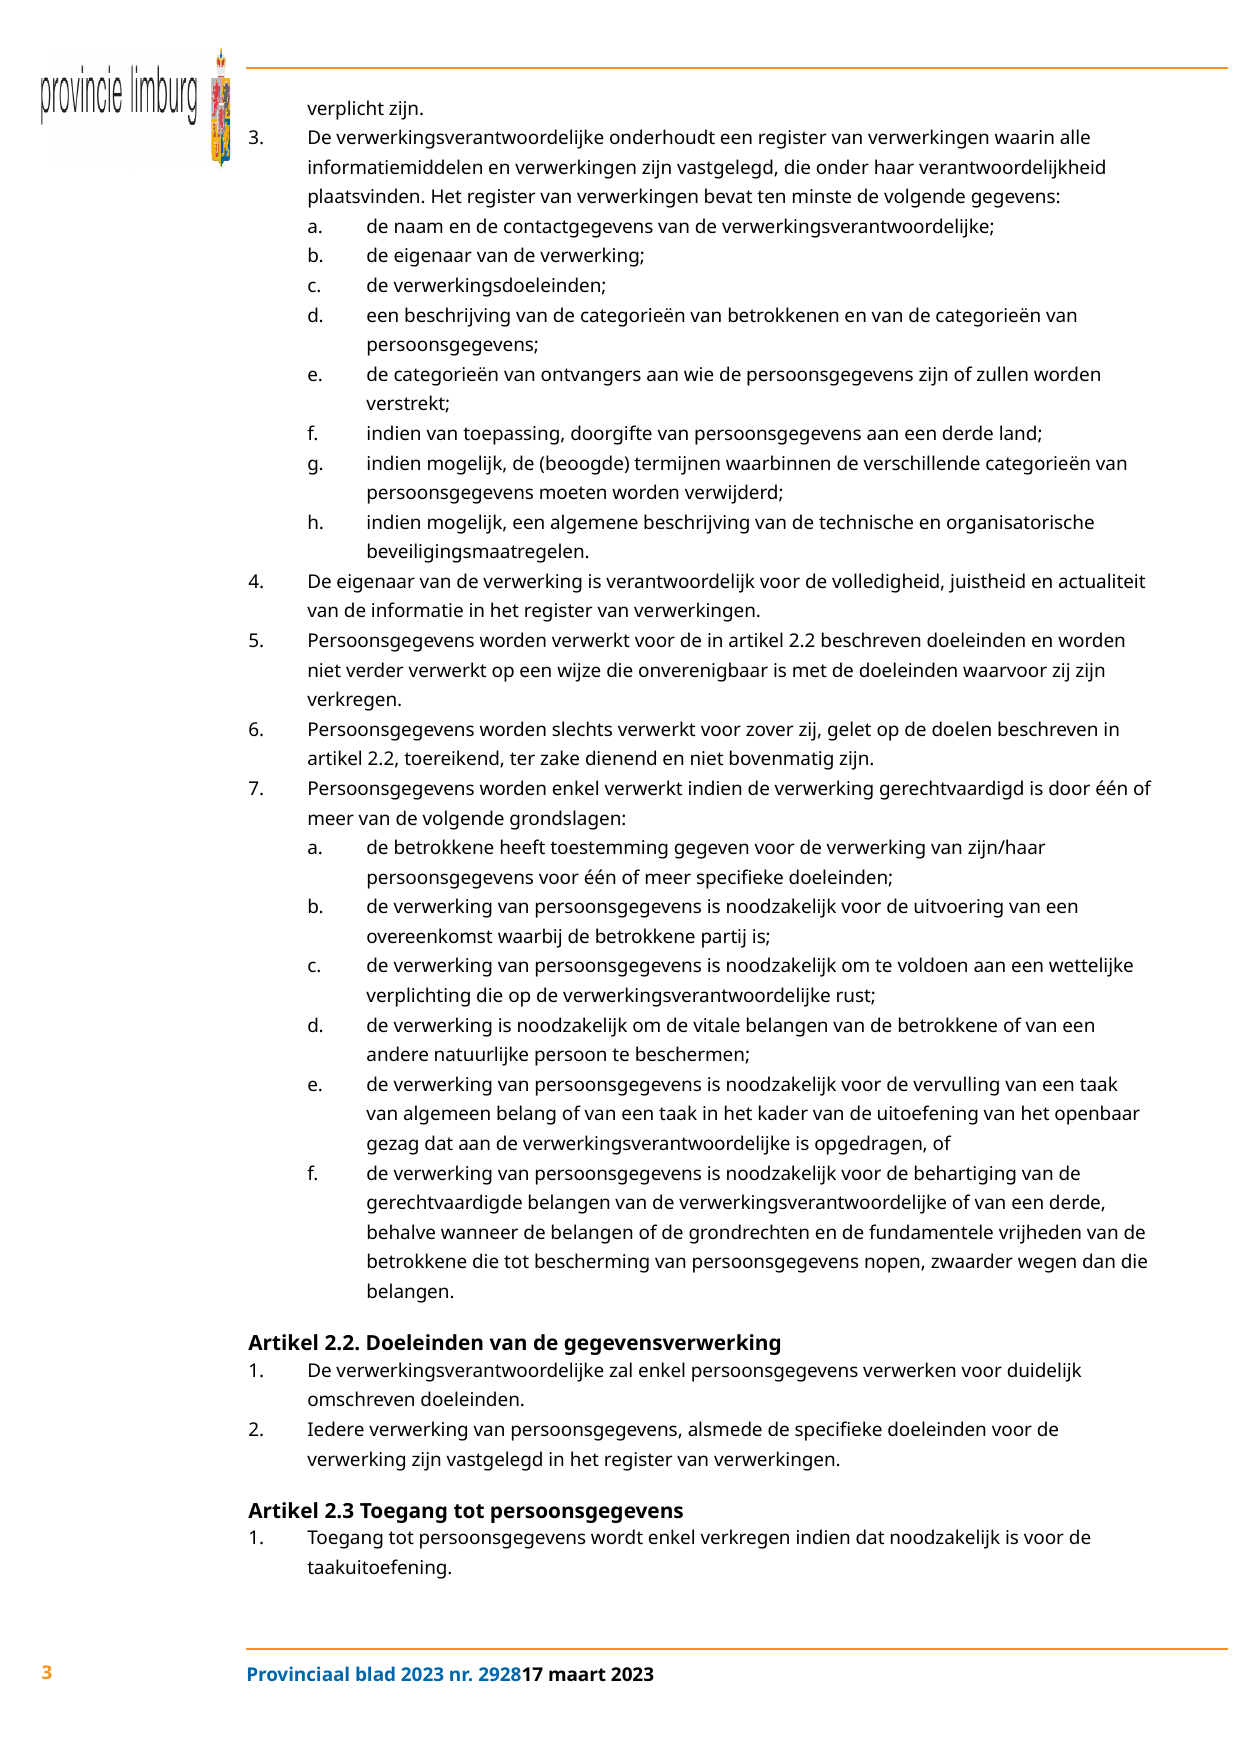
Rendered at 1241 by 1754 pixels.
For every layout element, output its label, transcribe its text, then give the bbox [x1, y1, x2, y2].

list de categorieën van ontvangers aan wie de persoonsgegevens zijn of zullen worden verstrekt; [307, 361, 1152, 416]
text Artikel 2.3 Toegang tot persoonsgegevens [248, 1496, 1152, 1524]
picture [41, 47, 231, 172]
list Toegang tot persoonsgegevens wordt enkel verkregen indien dat noodzakelijk is voor de taakuitoefening. [248, 1524, 1152, 1580]
list De verwerkingsverantwoordelijke onderhoudt een register van verwerkingen waarin alle informatiemiddelen en verwerkingen zijn vastgelegd, die onder haar verantwoordelijkheid plaatsvinden. Het register van verwerkingen bevat ten minste de volgende gegevens: [248, 124, 1152, 209]
list indien mogelijk, een algemene beschrijving van de technische en organisatorische beveiligingsmaatregelen. [307, 509, 1152, 564]
list de verwerkingsdoeleinden; [307, 272, 1152, 298]
list een beschrijving van de categorieën van betrokkenen en van de categorieën van persoonsgegevens; [307, 302, 1152, 357]
list de verwerking van persoonsgegevens is noodzakelijk voor de uitvoering van een overeenkomst waarbij de betrokkene partij is; [307, 893, 1152, 949]
list de naam en de contactgegevens van de verwerkingsverantwoordelijke; [307, 213, 1152, 239]
list de betrokkene heeft toestemming gegeven voor de verwerking van zijn/haar persoonsgegevens voor één of meer specifieke doeleinden; [307, 834, 1152, 890]
list indien van toepassing, doorgifte van persoonsgegevens aan een derde land; [307, 420, 1152, 446]
list Persoonsgegevens worden enkel verwerkt indien de verwerking gerechtvaardigd is door één of meer van de volgende grondslagen: [248, 775, 1152, 831]
list De eigenaar van de verwerking is verantwoordelijk voor de volledigheid, juistheid en actualiteit van de informatie in het register van verwerkingen. [248, 568, 1152, 623]
list de eigenaar van de verwerking; [307, 243, 1152, 268]
list Persoonsgegevens worden slechts verwerkt voor zover zij, gelet op de doelen beschreven in artikel 2.2, toereikend, ter zake dienend en niet bovenmatig zijn. [248, 716, 1152, 771]
list de verwerking van persoonsgegevens is noodzakelijk voor de behartiging van de gerechtvaardigde belangen van de verwerkingsverantwoordelijke of van een derde, behalve wanneer de belangen of de grondrechten en de fundamentele vrijheden van de betrokkene die tot bescherming van persoonsgegevens nopen, zwaarder wegen dan die belangen. [307, 1160, 1152, 1304]
list De verwerkingsverantwoordelijke zal enkel persoonsgegevens verwerken voor duidelijk omschreven doeleinden. [248, 1357, 1152, 1412]
text Artikel 2.2. Doeleinden van de gegevensverwerking [248, 1328, 1152, 1357]
list indien mogelijk, de (beoogde) termijnen waarbinnen de verschillende categorieën van persoonsgegevens moeten worden verwijderd; [307, 450, 1152, 505]
list Persoonsgegevens worden verwerkt voor de in artikel 2.2 beschreven doeleinden en worden niet verder verwerkt op een wijze die onverenigbaar is met de doeleinden waarvoor zij zijn verkregen. [248, 627, 1152, 712]
list de verwerking van persoonsgegevens is noodzakelijk om te voldoen aan een wettelijke verplichting die op de verwerkingsverantwoordelijke rust; [307, 953, 1152, 1008]
list de verwerking is noodzakelijk om de vitale belangen van de betrokkene of van een andere natuurlijke persoon te beschermen; [307, 1012, 1152, 1067]
list Iedere verwerking van persoonsgegevens, alsmede de specifieke doeleinden voor de verwerking zijn vastgelegd in het register van verwerkingen. [248, 1416, 1152, 1471]
list de verwerking van persoonsgegevens is noodzakelijk voor de vervulling van een taak van algemeen belang of van een taak in het kader van de uitoefening van het openbaar gezag dat aan de verwerkingsverantwoordelijke is opgedragen, of [307, 1071, 1152, 1156]
list verplicht zijn. [248, 95, 1152, 121]
